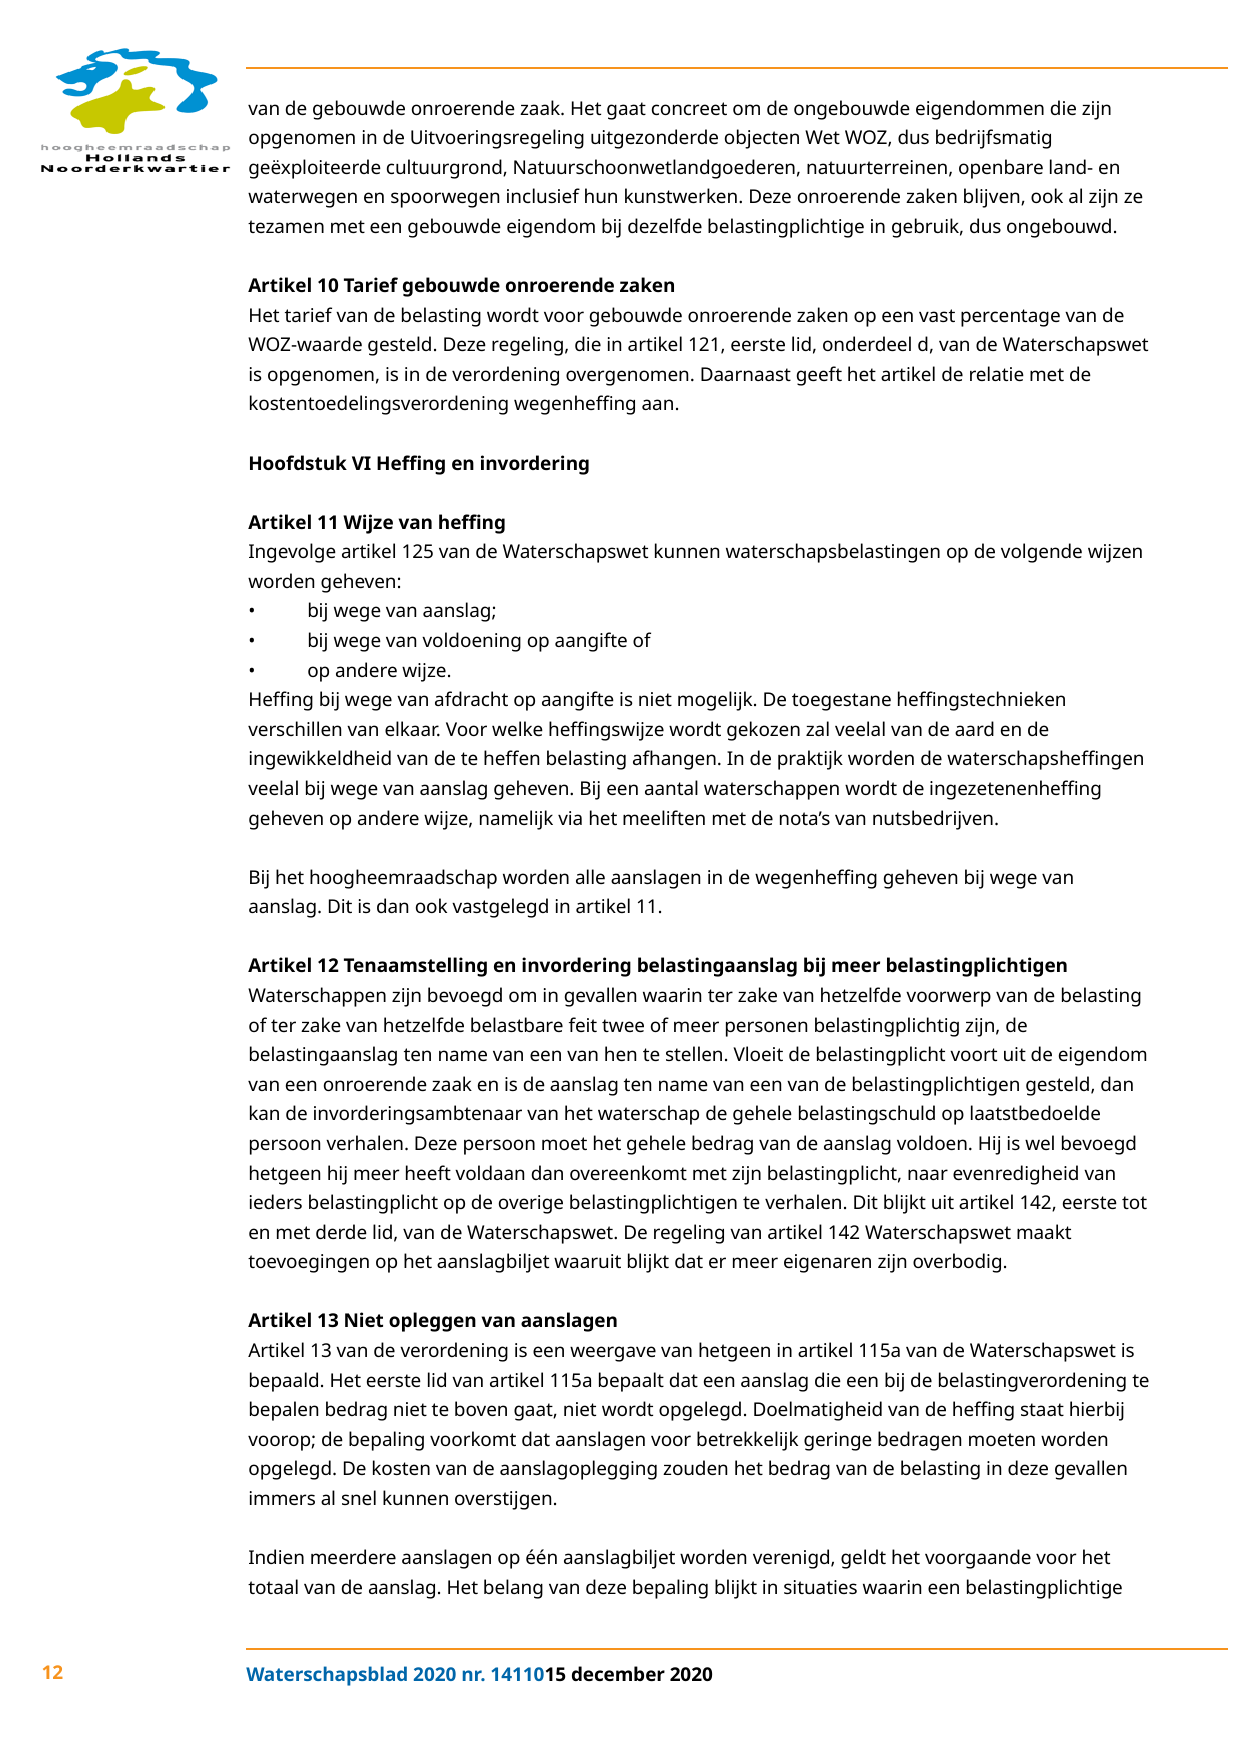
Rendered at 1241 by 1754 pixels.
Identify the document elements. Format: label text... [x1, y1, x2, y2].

text Artikel 13 Niet opleggen van aanslagen [248, 1308, 1152, 1333]
text Waterschappen zijn bevoegd om in gevallen waarin ter zake van hetzelfde voorwerp van de belasting of ter zake van hetzelfde belastbare feit twee of meer personen belastingplichtig zijn, de belastingaanslag ten name van een van hen te stellen. Vloeit de belastingplicht voort uit de eigendom van een onroerende zaak en is de aanslag ten name van een van de belastingplichtigen gesteld, dan kan de invorderingsambtenaar van het waterschap de gehele belastingschuld op laatstbedoelde persoon verhalen. Deze persoon moet het gehele bedrag van de aanslag voldoen. Hij is wel bevoegd hetgeen hij meer heeft voldaan dan overeenkomt met zijn belastingplicht, naar evenredigheid van ieders belastingplicht op de overige belastingplichtigen te verhalen. Dit blijkt uit artikel 142, eerste tot en met derde lid, van de Waterschapswet. De regeling van artikel 142 Waterschapswet maakt toevoegingen op het aanslagbiljet waaruit blijkt dat er meer eigenaren zijn overbodig. [248, 982, 1152, 1274]
text Ingevolge artikel 125 van de Waterschapswet kunnen waterschapsbelastingen op de volgende wijzen worden geheven: [248, 538, 1152, 594]
text Hoofdstuk VI Heffing en invordering [248, 450, 1152, 476]
list op andere wijze. [248, 657, 1152, 683]
text Het tarief van de belasting wordt voor gebouwde onroerende zaken op een vast percentage van de WOZ-waarde gesteld. Deze regeling, die in artikel 121, eerste lid, onderdeel d, van de Waterschapswet is opgenomen, is in de verordening overgenomen. Daarnaast geeft het artikel de relatie met de kostentoedelingsverordening wegenheffing aan. [248, 302, 1152, 416]
text Artikel 11 Wijze van heffing [248, 509, 1152, 535]
picture [41, 47, 231, 172]
text Indien meerdere aanslagen op één aanslagbiljet worden verenigd, geldt het voorgaande voor het totaal van de aanslag. Het belang van deze bepaling blijkt in situaties waarin een belastingplichtige [248, 1544, 1152, 1600]
text Heffing bij wege van afdracht op aangifte is niet mogelijk. De toegestane heffingstechnieken verschillen van elkaar. Voor welke heffingswijze wordt gekozen zal veelal van de aard en de ingewikkeldheid van de te heffen belasting afhangen. In de praktijk worden de waterschapsheffingen veelal bij wege van aanslag geheven. Bij een aantal waterschappen wordt de ingezetenenheffing geheven op andere wijze, namelijk via het meeliften met de nota’s van nutsbedrijven. [248, 686, 1152, 831]
text Bij het hoogheemraadschap worden alle aanslagen in de wegenheffing geheven bij wege van aanslag. Dit is dan ook vastgelegd in artikel 11. [248, 864, 1152, 919]
text Artikel 12 Tenaamstelling en invordering belastingaanslag bij meer belastingplichtigen [248, 953, 1152, 978]
text Artikel 13 van de verordening is een weergave van hetgeen in artikel 115a van de Waterschapswet is bepaald. Het eerste lid van artikel 115a bepaalt dat een aanslag die een bij de belastingverordening te bepalen bedrag niet te boven gaat, niet wordt opgelegd. Doelmatigheid van de heffing staat hierbij voorop; de bepaling voorkomt dat aanslagen voor betrekkelijk geringe bedragen moeten worden opgelegd. De kosten van de aanslagoplegging zouden het bedrag van de belasting in deze gevallen immers al snel kunnen overstijgen. [248, 1337, 1152, 1511]
text Artikel 10 Tarief gebouwde onroerende zaken [248, 272, 1152, 298]
text van de gebouwde onroerende zaak. Het gaat concreet om de ongebouwde eigendommen die zijn opgenomen in de Uitvoeringsregeling uitgezonderde objecten Wet WOZ, dus bedrijfsmatig geëxploiteerde cultuurgrond, Natuurschoonwetlandgoederen, natuurterreinen, openbare land- en waterwegen en spoorwegen inclusief hun kunstwerken. Deze onroerende zaken blijven, ook al zijn ze tezamen met een gebouwde eigendom bij dezelfde belastingplichtige in gebruik, dus ongebouwd. [248, 95, 1152, 239]
list bij wege van voldoening op aangifte of [248, 627, 1152, 653]
list bij wege van aanslag; [248, 598, 1152, 623]
